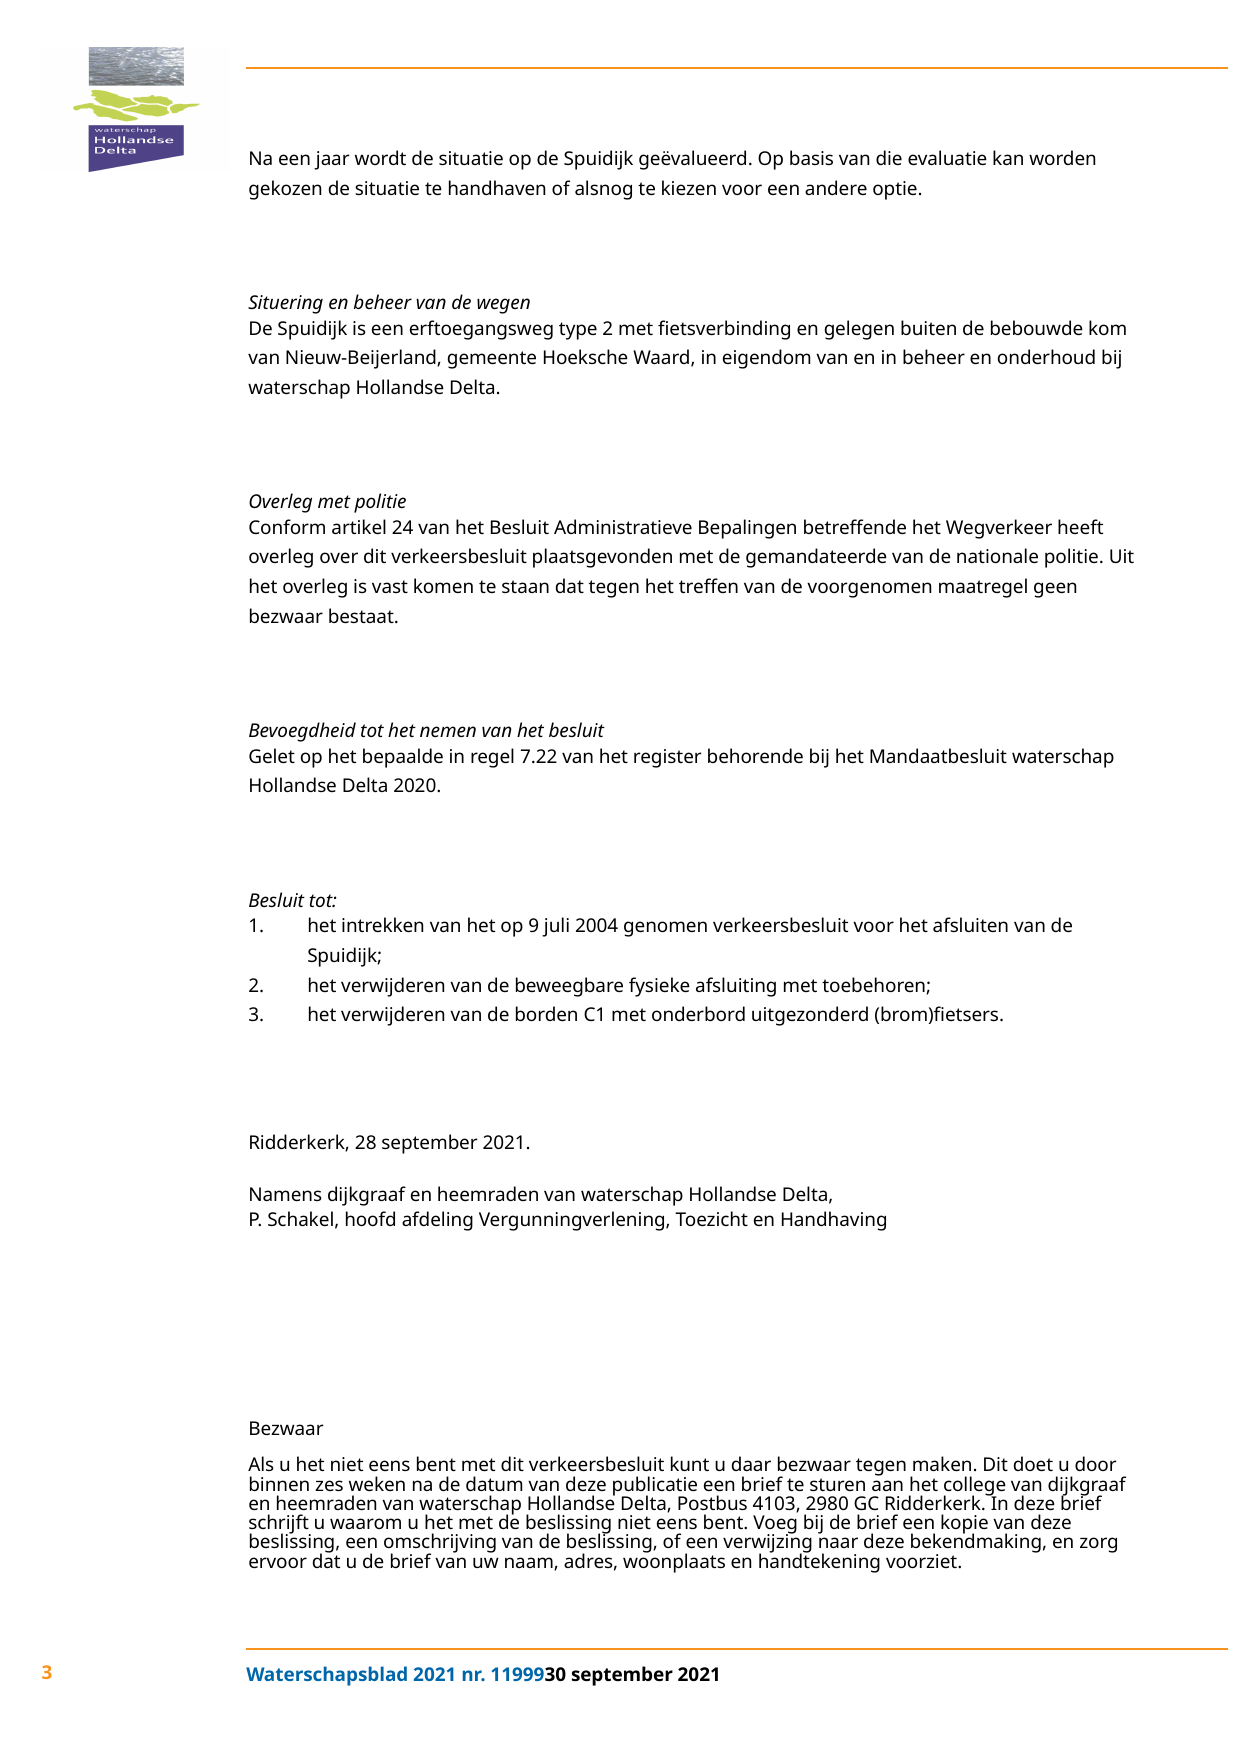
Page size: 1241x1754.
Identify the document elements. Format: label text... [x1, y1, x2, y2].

list het intrekken van het op 9 juli 2004 genomen verkeersbesluit voor het afsluiten van de Spuidijk; [248, 913, 1152, 968]
text P. Schakel, hoofd afdeling Vergunningverlening, Toezicht en Handhaving [248, 1206, 1152, 1232]
text Als u het niet eens bent met dit verkeersbesluit kunt u daar bezwaar tegen maken. Dit doet u door binnen zes weken na de datum van deze publicatie een brief te sturen aan het college van dijkgraaf en heemraden van waterschap Hollandse Delta, Postbus 4103, 2980 GC Ridderkerk. In deze brief schrijft u waarom u het met de beslissing niet eens bent. Voeg bij de brief een kopie van deze beslissing, een omschrijving van de beslissing, of een verwijzing naar deze bekendmaking, en zorg ervoor dat u de brief van uw naam, adres, woonplaats en handtekening voorziet. [248, 1456, 1152, 1572]
text Besluit tot: [248, 887, 1152, 913]
text Ridderkerk, 28 september 2021. [248, 1129, 1152, 1155]
text De Spuidijk is een erftoegangsweg type 2 met fietsverbinding en gelegen buiten de bebouwde kom van Nieuw-Beijerland, gemeente Hoeksche Waard, in eigendom van en in beheer en onderhoud bij waterschap Hollandse Delta. [248, 315, 1152, 400]
text Na een jaar wordt de situatie op de Spuidijk geëvalueerd. Op basis van die evaluatie kan worden gekozen de situatie te handhaven of alsnog te kiezen voor een andere optie. [248, 145, 1152, 201]
list het verwijderen van de beweegbare fysieke afsluiting met toebehoren; [248, 972, 1152, 998]
text Bevoegdheid tot het nemen van het besluit [248, 717, 1152, 743]
text Situering en beheer van de wegen [248, 289, 1152, 315]
text Bezwaar [248, 1419, 1152, 1439]
list het verwijderen van de borden C1 met onderbord uitgezonderd (brom)fietsers. [248, 1001, 1152, 1027]
text Conform artikel 24 van het Besluit Administratieve Bepalingen betreffende het Wegverkeer heeft overleg over dit verkeersbesluit plaatsgevonden met de gemandateerde van de nationale politie. Uit het overleg is vast komen te staan dat tegen het treffen van de voorgenomen maatregel geen bezwaar bestaat. [248, 514, 1152, 629]
picture [41, 47, 231, 172]
text Gelet op het bepaalde in regel 7.22 van het register behorende bij het Mandaatbesluit waterschap Hollandse Delta 2020. [248, 743, 1152, 798]
text Namens dijkgraaf en heemraden van waterschap Hollandse Delta, [248, 1181, 1152, 1206]
text Overleg met politie [248, 488, 1152, 514]
